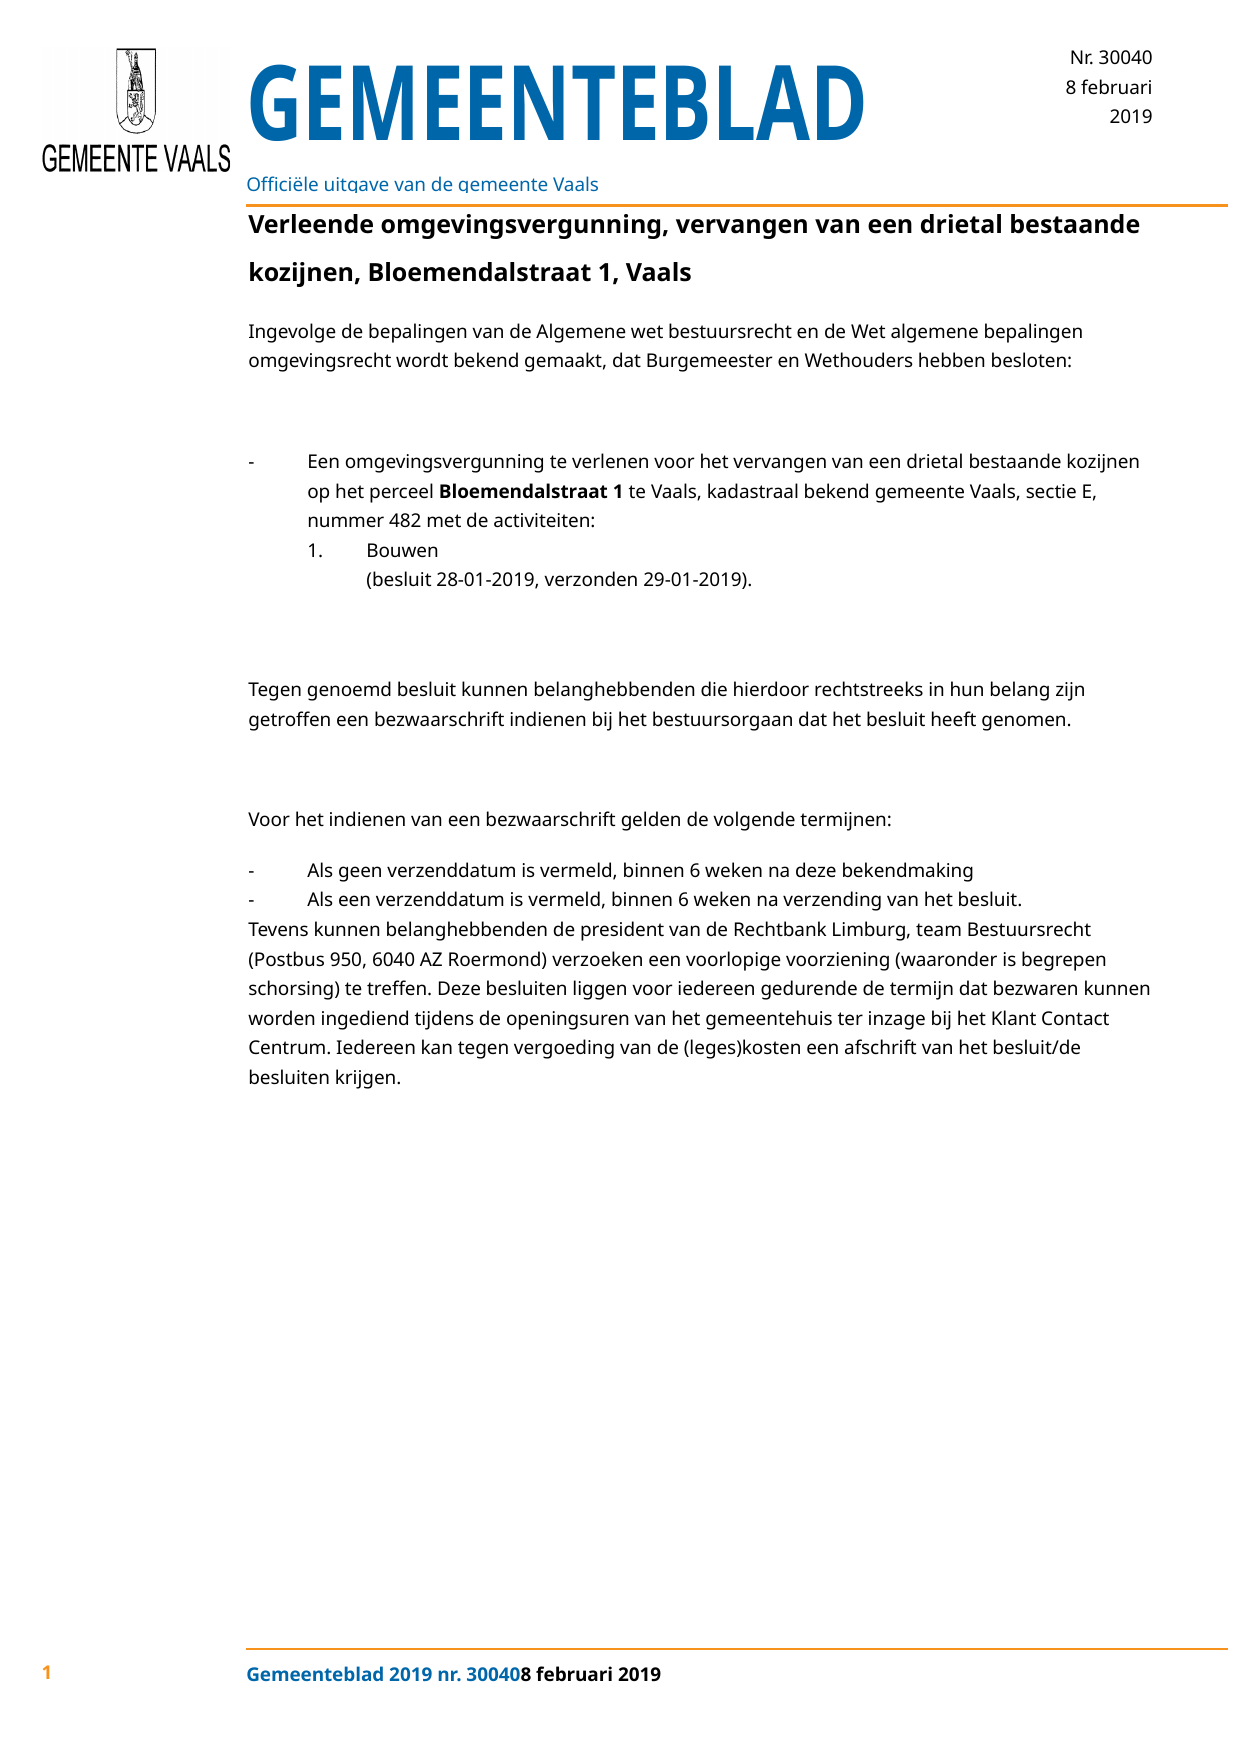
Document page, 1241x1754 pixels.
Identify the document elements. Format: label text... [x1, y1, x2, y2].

text Voor het indienen van een bezwaarschrift gelden de volgende termijnen: [248, 807, 1152, 832]
text Verleende omgevingsvergunning, vervangen van een drietal bestaande kozijnen, Bloemendalstraat 1, Vaals [248, 207, 1152, 288]
list Als een verzenddatum is vermeld, binnen 6 weken na verzending van het besluit. [248, 887, 1152, 912]
picture [41, 47, 231, 172]
text Tegen genoemd besluit kunnen belanghebbenden die hierdoor rechtstreeks in hun belang zijn getroffen een bezwaarschrift indienen bij het bestuursorgaan dat het besluit heeft genomen. [248, 676, 1152, 732]
list Bouwen [307, 537, 1152, 563]
text Ingevolge de bepalingen van de Algemene wet bestuursrecht en de Wet algemene bepalingen omgevingsrecht wordt bekend gemaakt, dat Burgemeester en Wethouders hebben besloten: [248, 318, 1152, 373]
list Als geen verzenddatum is vermeld, binnen 6 weken na deze bekendmaking [248, 857, 1152, 883]
list (besluit 28-01-2019, verzonden 29-01-2019). [307, 567, 1152, 592]
text Tevens kunnen belanghebbenden de president van de Rechtbank Limburg, team Bestuursrecht (Postbus 950, 6040 AZ Roermond) verzoeken een voorlopige voorziening (waaronder is begrepen schorsing) te treffen. Deze besluiten liggen voor iedereen gedurende de termijn dat bezwaren kunnen worden ingediend tijdens de openingsuren van het gemeentehuis ter inzage bij het Klant Contact Centrum. Iedereen kan tegen vergoeding van de (leges)kosten een afschrift van het besluit/de besluiten krijgen. [248, 916, 1152, 1090]
list Een omgevingsvergunning te verlenen voor het vervangen van een drietal bestaande kozijnen op het perceel Bloemendalstraat 1 te Vaals, kadastraal bekend gemeente Vaals, sectie E, nummer 482 met de activiteiten: [248, 448, 1152, 533]
